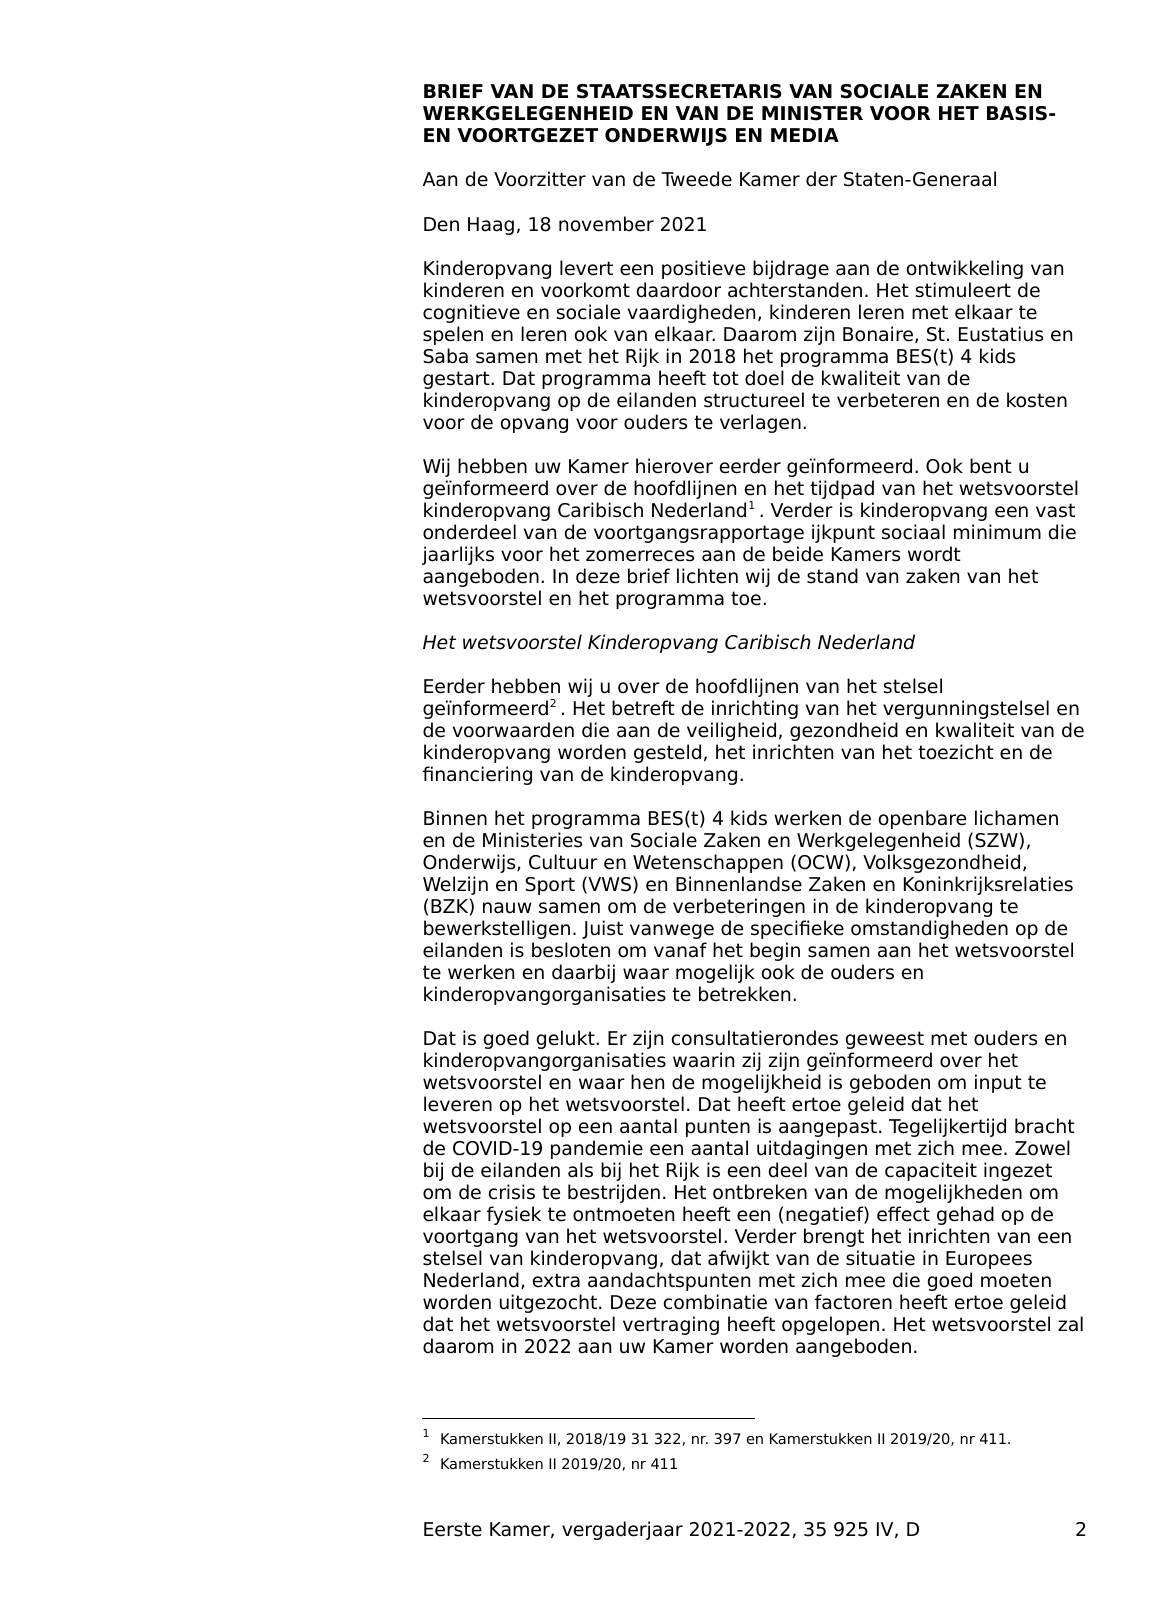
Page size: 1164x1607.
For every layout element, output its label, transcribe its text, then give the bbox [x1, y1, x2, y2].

text Wij hebben uw Kamer hierover eerder geïnformeerd. Ook bent u geïnformeerd over de hoofdlijnen en het tijdpad van het wetsvoorstel kinderopvang Caribisch Nederland. Verder is kinderopvang een vast onderdeel van de voortgangsrapportage ijkpunt sociaal minimum die jaarlijks voor het zomerreces aan de beide Kamers wordt aangeboden. In deze brief lichten wij de stand van zaken van het wetsvoorstel en het programma toe. [422, 456, 1087, 609]
text Kamerstukken II 2019/20, nr 411 [422, 1452, 1087, 1474]
text Eerder hebben wij u over de hoofdlijnen van het stelsel geïnformeerd. Het betreft de inrichting van het vergunningstelsel en de voorwaarden die aan de veiligheid, gezondheid en kwaliteit van de kinderopvang worden gesteld, het inrichten van het toezicht en de financiering van de kinderopvang. [422, 676, 1087, 786]
subtitle BRIEF VAN DE STAATSSECRETARIS VAN SOCIALE ZAKEN EN WERKGELEGENHEID EN VAN DE MINISTER VOOR HET BASIS- EN VOORTGEZET ONDERWIJS EN MEDIA [422, 81, 1087, 147]
text Den Haag, 18 november 2021 [422, 213, 1087, 236]
text Binnen het programma BES(t) 4 kids werken de openbare lichamen en de Ministeries van Sociale Zaken en Werkgelegenheid (SZW), Onderwijs, Cultuur en Wetenschappen (OCW), Volksgezondheid, Welzijn en Sport (VWS) en Binnenlandse Zaken en Koninkrijksrelaties (BZK) nauw samen om de verbeteringen in de kinderopvang te bewerkstelligen. Juist vanwege de specifieke omstandigheden op de eilanden is besloten om vanaf het begin samen aan het wetsvoorstel te werken en daarbij waar mogelijk ook de ouders en kinderopvangorganisaties te betrekken. [422, 808, 1087, 1006]
text Dat is goed gelukt. Er zijn consultatierondes geweest met ouders en kinderopvangorganisaties waarin zij zijn geïnformeerd over het wetsvoorstel en waar hen de mogelijkheid is geboden om input te leveren op het wetsvoorstel. Dat heeft ertoe geleid dat het wetsvoorstel op een aantal punten is aangepast. Tegelijkertijd bracht de COVID-19 pandemie een aantal uitdagingen met zich mee. Zowel bij de eilanden als bij het Rijk is een deel van de capaciteit ingezet om de crisis te bestrijden. Het ontbreken van de mogelijkheden om elkaar fysiek te ontmoeten heeft een (negatief) effect gehad op de voortgang van het wetsvoorstel. Verder brengt het inrichten van een stelsel van kinderopvang, dat afwijkt van de situatie in Europees Nederland, extra aandachtspunten met zich mee die goed moeten worden uitgezocht. Deze combinatie van factoren heeft ertoe geleid dat het wetsvoorstel vertraging heeft opgelopen. Het wetsvoorstel zal daarom in 2022 aan uw Kamer worden aangeboden. [422, 1028, 1087, 1358]
subtitle Het wetsvoorstel Kinderopvang Caribisch Nederland [422, 632, 1087, 654]
text Kinderopvang levert een positieve bijdrage aan de ontwikkeling van kinderen en voorkomt daardoor achterstanden. Het stimuleert de cognitieve en sociale vaardigheden, kinderen leren met elkaar te spelen en leren ook van elkaar. Daarom zijn Bonaire, St. Eustatius en Saba samen met het Rijk in 2018 het programma BES(t) 4 kids gestart. Dat programma heeft tot doel de kwaliteit van de kinderopvang op de eilanden structureel te verbeteren en de kosten voor de opvang voor ouders te verlagen. [422, 258, 1087, 433]
text Kamerstukken II, 2018/19 31 322, nr. 397 en Kamerstukken II 2019/20, nr 411. [422, 1427, 1087, 1449]
text Aan de Voorzitter van de Tweede Kamer der Staten-Generaal [422, 169, 1087, 191]
